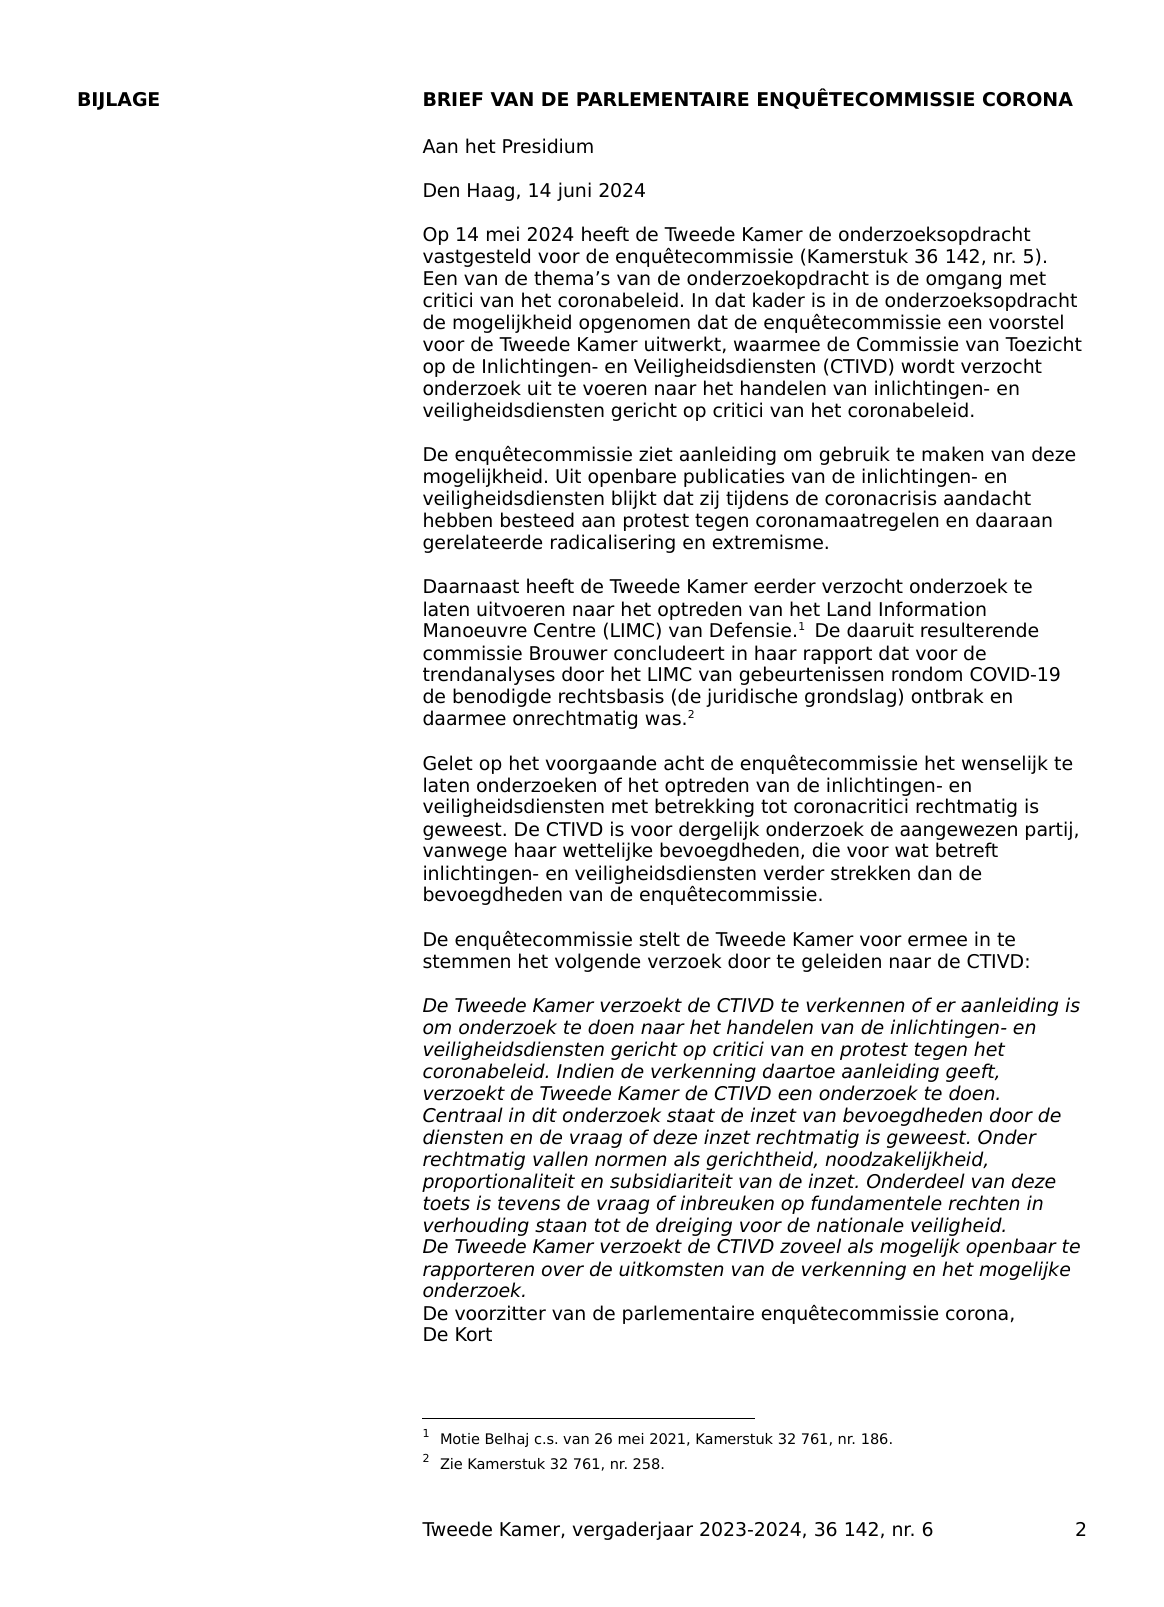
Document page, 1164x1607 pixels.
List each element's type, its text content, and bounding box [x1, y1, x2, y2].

text De Tweede Kamer verzoekt de CTIVD zoveel als mogelijk openbaar te rapporteren over de uitkomsten van de verkenning en het mogelijke onderzoek. [422, 1236, 1087, 1302]
text De voorzitter van de parlementaire enquêtecommissie corona, De Kort [422, 1302, 1087, 1346]
text De Tweede Kamer verzoekt de CTIVD te verkennen of er aanleiding is om onderzoek te doen naar het handelen van de inlichtingen- en veiligheidsdiensten gericht op critici van en protest tegen het coronabeleid. Indien de verkenning daartoe aanleiding geeft, verzoekt de Tweede Kamer de CTIVD een onderzoek te doen. Centraal in dit onderzoek staat de inzet van bevoegdheden door de diensten en de vraag of deze inzet rechtmatig is geweest. Onder rechtmatig vallen normen als gerichtheid, noodzakelijkheid, proportionaliteit en subsidiariteit van de inzet. Onderdeel van deze toets is tevens de vraag of inbreuken op fundamentele rechten in verhouding staan tot de dreiging voor de nationale veiligheid. [422, 995, 1087, 1236]
text Daarnaast heeft de Tweede Kamer eerder verzocht onderzoek te laten uitvoeren naar het optreden van het Land Information Manoeuvre Centre (LIMC) van Defensie. De daaruit resulterende commissie Brouwer concludeert in haar rapport dat voor de trendanalyses door het LIMC van gebeurtenissen rondom COVID-19 de benodigde rechtsbasis (de juridische grondslag) ontbrak en daarmee onrechtmatig was. [422, 576, 1087, 730]
text De enquêtecommissie ziet aanleiding om gebruik te maken van deze mogelijkheid. Uit openbare publicaties van de inlichtingen- en veiligheidsdiensten blijkt dat zij tijdens de coronacrisis aandacht hebben besteed aan protest tegen coronamaatregelen en daaraan gerelateerde radicalisering en extremisme. [422, 444, 1087, 554]
text Den Haag, 14 juni 2024 [422, 180, 1087, 202]
subtitle BIJLAGE BRIEF VAN DE PARLEMENTAIRE ENQUÊTECOMMISSIE CORONA [77, 89, 1087, 111]
subtitle Aan het Presidium [422, 136, 1087, 158]
text Zie Kamerstuk 32 761, nr. 258. [422, 1452, 1087, 1474]
text Op 14 mei 2024 heeft de Tweede Kamer de onderzoeksopdracht vastgesteld voor de enquêtecommissie (Kamerstuk 36 142, nr. 5). Een van de thema’s van de onderzoekopdracht is de omgang met critici van het coronabeleid. In dat kader is in de onderzoeksopdracht de mogelijkheid opgenomen dat de enquêtecommissie een voorstel voor de Tweede Kamer uitwerkt, waarmee de Commissie van Toezicht op de Inlichtingen- en Veiligheidsdiensten (CTIVD) wordt verzocht onderzoek uit te voeren naar het handelen van inlichtingen- en veiligheidsdiensten gericht op critici van het coronabeleid. [422, 224, 1087, 422]
text Gelet op het voorgaande acht de enquêtecommissie het wenselijk te laten onderzoeken of het optreden van de inlichtingen- en veiligheidsdiensten met betrekking tot coronacritici rechtmatig is geweest. De CTIVD is voor dergelijk onderzoek de aangewezen partij, vanwege haar wettelijke bevoegdheden, die voor wat betreft inlichtingen- en veiligheidsdiensten verder strekken dan de bevoegdheden van de enquêtecommissie. [422, 752, 1087, 906]
text De enquêtecommissie stelt de Tweede Kamer voor ermee in te stemmen het volgende verzoek door te geleiden naar de CTIVD: [422, 928, 1087, 972]
text Motie Belhaj c.s. van 26 mei 2021, Kamerstuk 32 761, nr. 186. [422, 1427, 1087, 1449]
